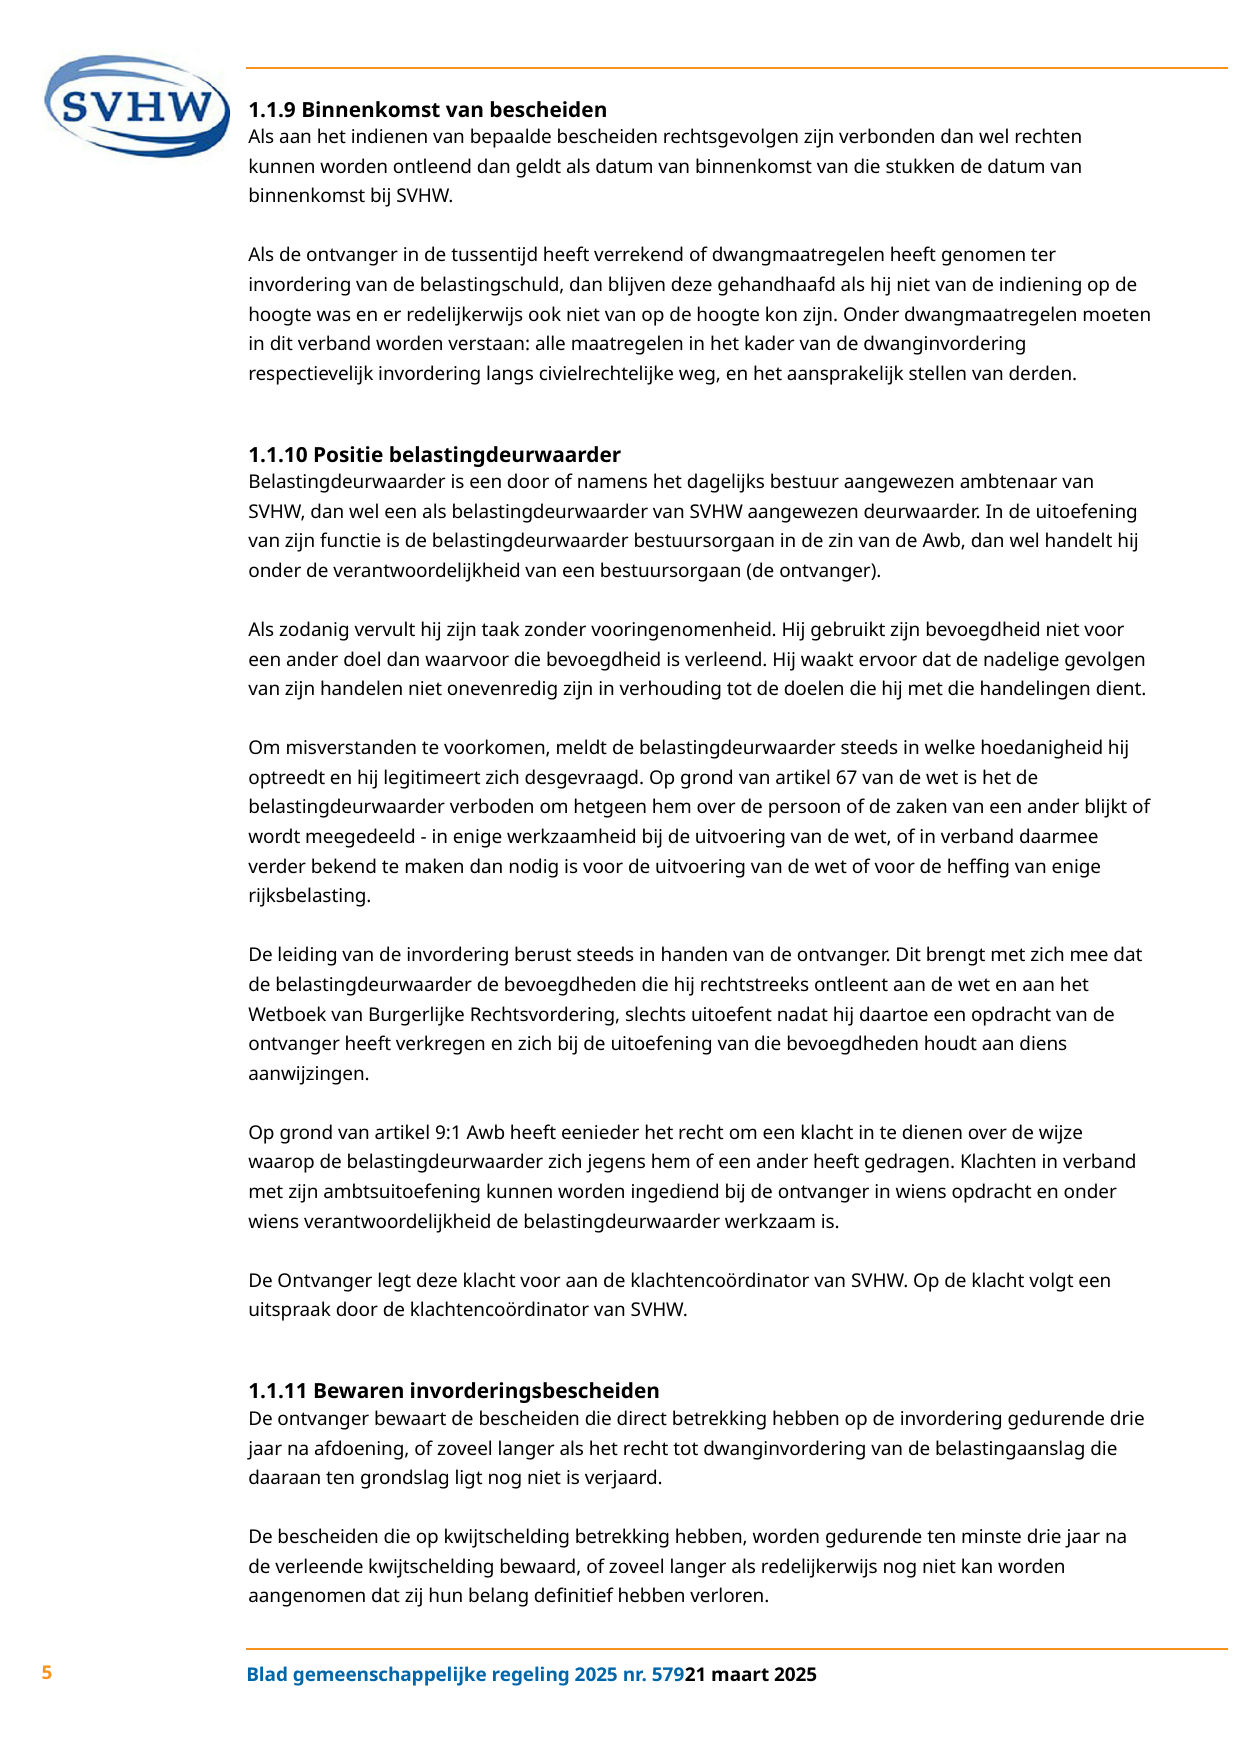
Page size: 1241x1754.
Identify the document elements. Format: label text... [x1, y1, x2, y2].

text Als de ontvanger in de tussentijd heeft verrekend of dwangmaatregelen heeft genomen ter invordering van de belastingschuld, dan blijven deze gehandhaafd als hij niet van de indiening op de hoogte was en er redelijkerwijs ook niet van op de hoogte kon zijn. Onder dwangmaatregelen moeten in dit verband worden verstaan: alle maatregelen in het kader van de dwanginvordering respectievelijk invordering langs civielrechtelijke weg, en het aansprakelijk stellen van derden. [248, 242, 1152, 386]
text Als zodanig vervult hij zijn taak zonder vooringenomenheid. Hij gebruikt zijn bevoegdheid niet voor een ander doel dan waarvoor die bevoegdheid is verleend. Hij waakt ervoor dat de nadelige gevolgen van zijn handelen niet onevenredig zijn in verhouding tot de doelen die hij met die handelingen dient. [248, 616, 1152, 701]
text De leiding van de invordering berust steeds in handen van de ontvanger. Dit brengt met zich mee dat de belastingdeurwaarder de bevoegdheden die hij rechtstreeks ontleent aan de wet en aan het Wetboek van Burgerlijke Rechtsvordering, slechts uitoefent nadat hij daartoe een opdracht van de ontvanger heeft verkregen en zich bij de uitoefening van die bevoegdheden houdt aan diens aanwijzingen. [248, 942, 1152, 1086]
text De bescheiden die op kwijtschelding betrekking hebben, worden gedurende ten minste drie jaar na de verleende kwijtschelding bewaard, of zoveel langer als redelijkerwijs nog niet kan worden aangenomen dat zij hun belang definitief hebben verloren. [248, 1523, 1152, 1608]
text 1.1.11 Bewaren invorderingsbescheiden [248, 1377, 1152, 1405]
picture [41, 47, 231, 172]
text Belastingdeurwaarder is een door of namens het dagelijks bestuur aangewezen ambtenaar van SVHW, dan wel een als belastingdeurwaarder van SVHW aangewezen deurwaarder. In de uitoefening van zijn functie is de belastingdeurwaarder bestuursorgaan in de zin van de Awb, dan wel handelt hij onder de verantwoordelijkheid van een bestuursorgaan (de ontvanger). [248, 468, 1152, 583]
text De Ontvanger legt deze klacht voor aan de klachtencoördinator van SVHW. Op de klacht volgt een uitspraak door de klachtencoördinator van SVHW. [248, 1267, 1152, 1322]
text Op grond van artikel 9:1 Awb heeft eenieder het recht om een klacht in te dienen over de wijze waarop de belastingdeurwaarder zich jegens hem of een ander heeft gedragen. Klachten in verband met zijn ambtsuitoefening kunnen worden ingediend bij de ontvanger in wiens opdracht en onder wiens verantwoordelijkheid de belastingdeurwaarder werkzaam is. [248, 1119, 1152, 1234]
text De ontvanger bewaart de bescheiden die direct betrekking hebben op de invordering gedurende drie jaar na afdoening, of zoveel langer als het recht tot dwanginvordering van de belastingaanslag die daaraan ten grondslag ligt nog niet is verjaard. [248, 1405, 1152, 1490]
text 1.1.9 Binnenkomst van bescheiden [248, 95, 1152, 123]
text 1.1.10 Positie belastingdeurwaarder [248, 440, 1152, 468]
text Als aan het indienen van bepaalde bescheiden rechtsgevolgen zijn verbonden dan wel rechten kunnen worden ontleend dan geldt als datum van binnenkomst van die stukken de datum van binnenkomst bij SVHW. [248, 123, 1152, 208]
text Om misverstanden te voorkomen, meldt de belastingdeurwaarder steeds in welke hoedanigheid hij optreedt en hij legitimeert zich desgevraagd. Op grond van artikel 67 van de wet is het de belastingdeurwaarder verboden om hetgeen hem over de persoon of de zaken van een ander blijkt of wordt meegedeeld - in enige werkzaamheid bij de uitvoering van de wet, of in verband daarmee verder bekend te maken dan nodig is voor de uitvoering van de wet of voor de heffing van enige rijksbelasting. [248, 734, 1152, 908]
